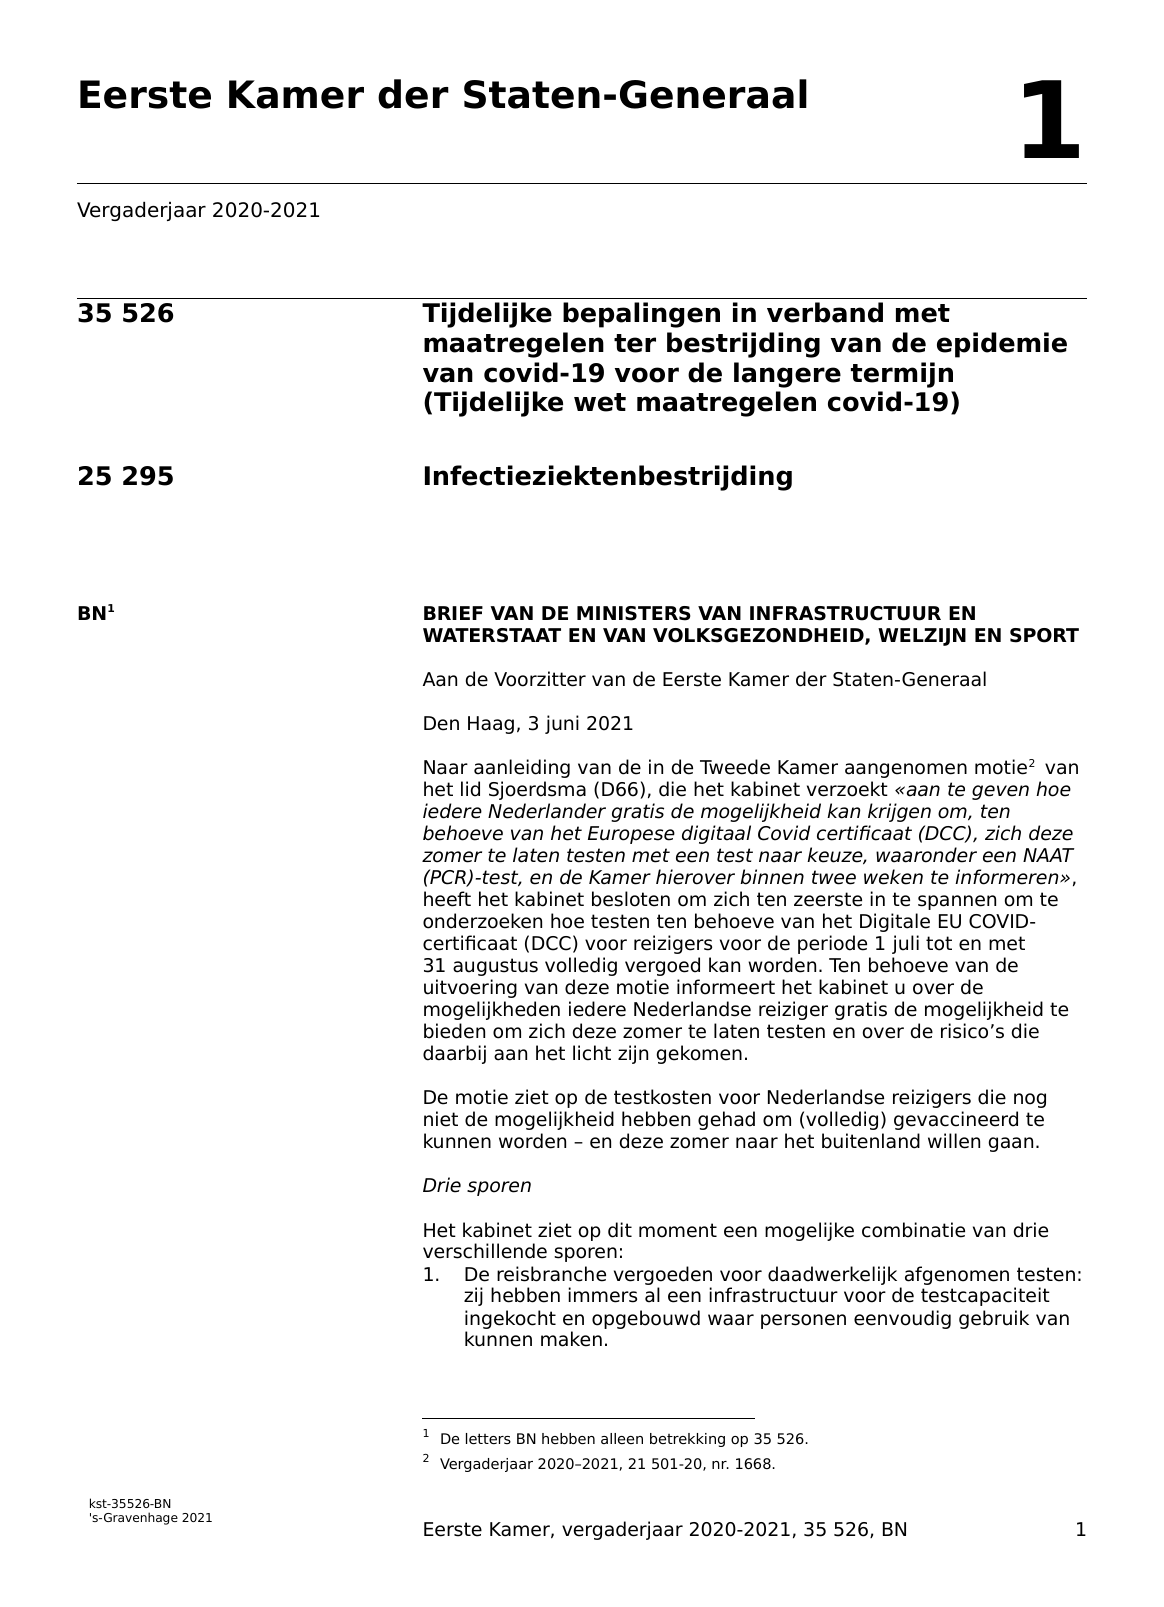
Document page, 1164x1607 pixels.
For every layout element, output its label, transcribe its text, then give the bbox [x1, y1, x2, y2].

subtitle 35 526 Tijdelijke bepalingen in verband met maatregelen ter bestrijding van de epidemie van covid-19 voor de langere termijn (Tijdelijke wet maatregelen covid-19) [77, 299, 1087, 418]
subtitle 25 295 Infectieziektenbestrijding [77, 462, 1087, 492]
text De motie ziet op de testkosten voor Nederlandse reizigers die nog niet de mogelijkheid hebben gehad om (volledig) gevaccineerd te kunnen worden – en deze zomer naar het buitenland willen gaan. [422, 1087, 1087, 1153]
text Den Haag, 3 juni 2021 [422, 713, 1087, 735]
text Het kabinet ziet op dit moment een mogelijke combinatie van drie verschillende sporen: [422, 1219, 1087, 1263]
subtitle BN BRIEF VAN DE MINISTERS VAN INFRASTRUCTUUR EN WATERSTAAT EN VAN VOLKSGEZONDHEID, WELZIJN EN SPORT [77, 603, 1087, 647]
table_header Eerste Kamer der Staten-Generaal [77, 59, 886, 183]
text Aan de Voorzitter van de Eerste Kamer der Staten-Generaal [422, 669, 1087, 691]
table_header 1 [886, 59, 1087, 183]
text Vergaderjaar 2020–2021, 21 501-20, nr. 1668. [422, 1452, 1087, 1474]
text Naar aanleiding van de in de Tweede Kamer aangenomen motie van het lid Sjoerdsma (D66), die het kabinet verzoekt «aan te geven hoe iedere Nederlander gratis de mogelijkheid kan krijgen om, ten behoeve van het Europese digitaal Covid certificaat (DCC), zich deze zomer te laten testen met een test naar keuze, waaronder een NAAT (PCR)-test, en de Kamer hierover binnen twee weken te informeren», heeft het kabinet besloten om zich ten zeerste in te spannen om te onderzoeken hoe testen ten behoeve van het Digitale EU COVID-certificaat (DCC) voor reizigers voor de periode 1 juli tot en met 31 augustus volledig vergoed kan worden. Ten behoeve van de uitvoering van deze motie informeert het kabinet u over de mogelijkheden iedere Nederlandse reiziger gratis de mogelijkheid te bieden om zich deze zomer te laten testen en over de risico’s die daarbij aan het licht zijn gekomen. [422, 757, 1087, 1065]
text 's-Gravenhage 2021 [88, 1511, 323, 1525]
text De letters BN hebben alleen betrekking op 35 526. [422, 1427, 1087, 1449]
text 1. De reisbranche vergoeden voor daadwerkelijk afgenomen testen: zij hebben immers al een infrastructuur voor de testcapaciteit ingekocht en opgebouwd waar personen eenvoudig gebruik van kunnen maken. [422, 1263, 1087, 1351]
table_cell Vergaderjaar 2020-2021 [77, 184, 1087, 298]
text kst-35526-BN [88, 1497, 323, 1511]
subtitle Drie sporen [422, 1175, 1087, 1197]
